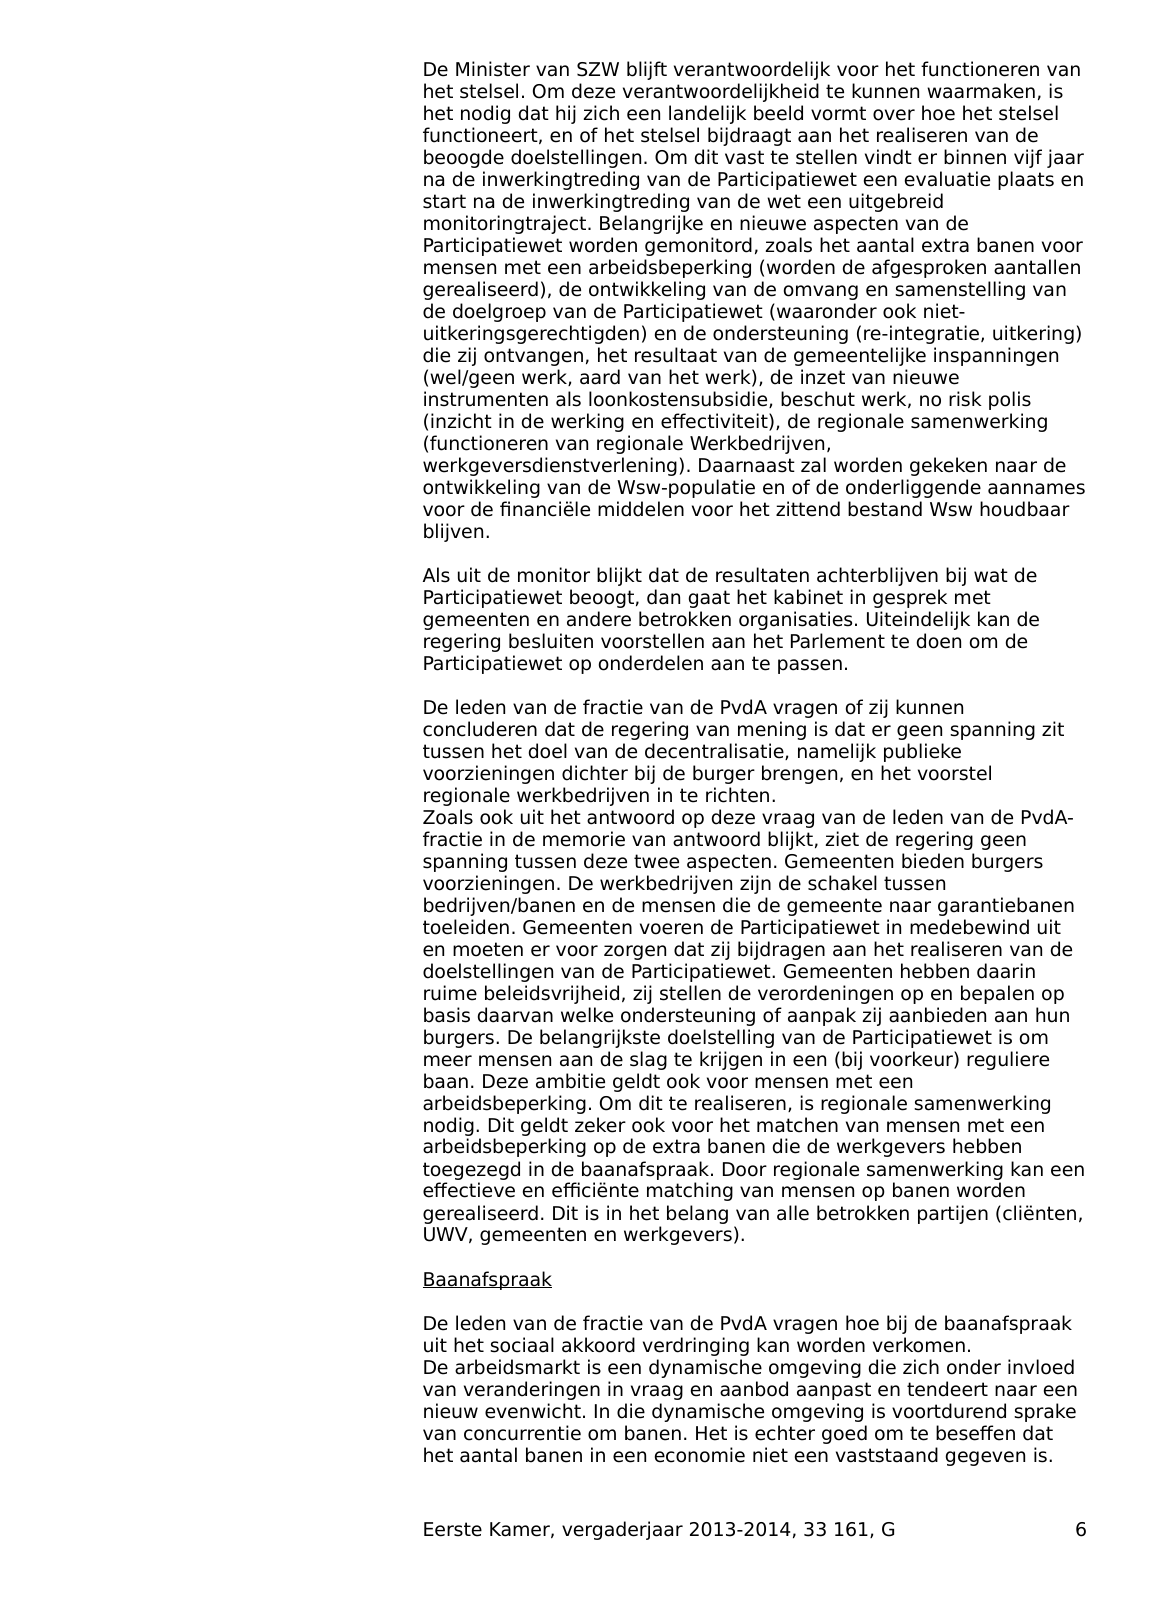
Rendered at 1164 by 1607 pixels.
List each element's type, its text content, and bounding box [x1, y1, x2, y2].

text De arbeidsmarkt is een dynamische omgeving die zich onder invloed van veranderingen in vraag en aanbod aanpast en tendeert naar een nieuw evenwicht. In die dynamische omgeving is voortdurend sprake van concurrentie om banen. Het is echter goed om te beseffen dat het aantal banen in een economie niet een vaststaand gegeven is. [422, 1357, 1087, 1467]
text De leden van de fractie van de PvdA vragen of zij kunnen concluderen dat de regering van mening is dat er geen spanning zit tussen het doel van de decentralisatie, namelijk publieke voorzieningen dichter bij de burger brengen, en het voorstel regionale werkbedrijven in te richten. [422, 697, 1087, 807]
text Als uit de monitor blijkt dat de resultaten achterblijven bij wat de Participatiewet beoogt, dan gaat het kabinet in gesprek met gemeenten en andere betrokken organisaties. Uiteindelijk kan de regering besluiten voorstellen aan het Parlement te doen om de Participatiewet op onderdelen aan te passen. [422, 565, 1087, 675]
text De leden van de fractie van de PvdA vragen hoe bij de baanafspraak uit het sociaal akkoord verdringing kan worden verkomen. [422, 1313, 1087, 1357]
subtitle Baanafspraak [422, 1268, 1087, 1291]
text Zoals ook uit het antwoord op deze vraag van de leden van de PvdA-fractie in de memorie van antwoord blijkt, ziet de regering geen spanning tussen deze twee aspecten. Gemeenten bieden burgers voorzieningen. De werkbedrijven zijn de schakel tussen bedrijven/banen en de mensen die de gemeente naar garantiebanen toeleiden. Gemeenten voeren de Participatiewet in medebewind uit en moeten er voor zorgen dat zij bijdragen aan het realiseren van de doelstellingen van de Participatiewet. Gemeenten hebben daarin ruime beleidsvrijheid, zij stellen de verordeningen op en bepalen op basis daarvan welke ondersteuning of aanpak zij aanbieden aan hun burgers. De belangrijkste doelstelling van de Participatiewet is om meer mensen aan de slag te krijgen in een (bij voorkeur) reguliere baan. Deze ambitie geldt ook voor mensen met een arbeidsbeperking. Om dit te realiseren, is regionale samenwerking nodig. Dit geldt zeker ook voor het matchen van mensen met een arbeidsbeperking op de extra banen die de werkgevers hebben toegezegd in de baanafspraak. Door regionale samenwerking kan een effectieve en efficiënte matching van mensen op banen worden gerealiseerd. Dit is in het belang van alle betrokken partijen (cliënten, UWV, gemeenten en werkgevers). [422, 807, 1087, 1246]
text De Minister van SZW blijft verantwoordelijk voor het functioneren van het stelsel. Om deze verantwoordelijkheid te kunnen waarmaken, is het nodig dat hij zich een landelijk beeld vormt over hoe het stelsel functioneert, en of het stelsel bijdraagt aan het realiseren van de beoogde doelstellingen. Om dit vast te stellen vindt er binnen vijf jaar na de inwerkingtreding van de Participatiewet een evaluatie plaats en start na de inwerkingtreding van de wet een uitgebreid monitoringtraject. Belangrijke en nieuwe aspecten van de Participatiewet worden gemonitord, zoals het aantal extra banen voor mensen met een arbeidsbeperking (worden de afgesproken aantallen gerealiseerd), de ontwikkeling van de omvang en samenstelling van de doelgroep van de Participatiewet (waaronder ook niet-uitkeringsgerechtigden) en de ondersteuning (re-integratie, uitkering) die zij ontvangen, het resultaat van de gemeentelijke inspanningen (wel/geen werk, aard van het werk), de inzet van nieuwe instrumenten als loonkostensubsidie, beschut werk, no risk polis (inzicht in de werking en effectiviteit), de regionale samenwerking (functioneren van regionale Werkbedrijven, werkgeversdienstverlening). Daarnaast zal worden gekeken naar de ontwikkeling van de Wsw-populatie en of de onderliggende aannames voor de financiële middelen voor het zittend bestand Wsw houdbaar blijven. [422, 59, 1087, 543]
